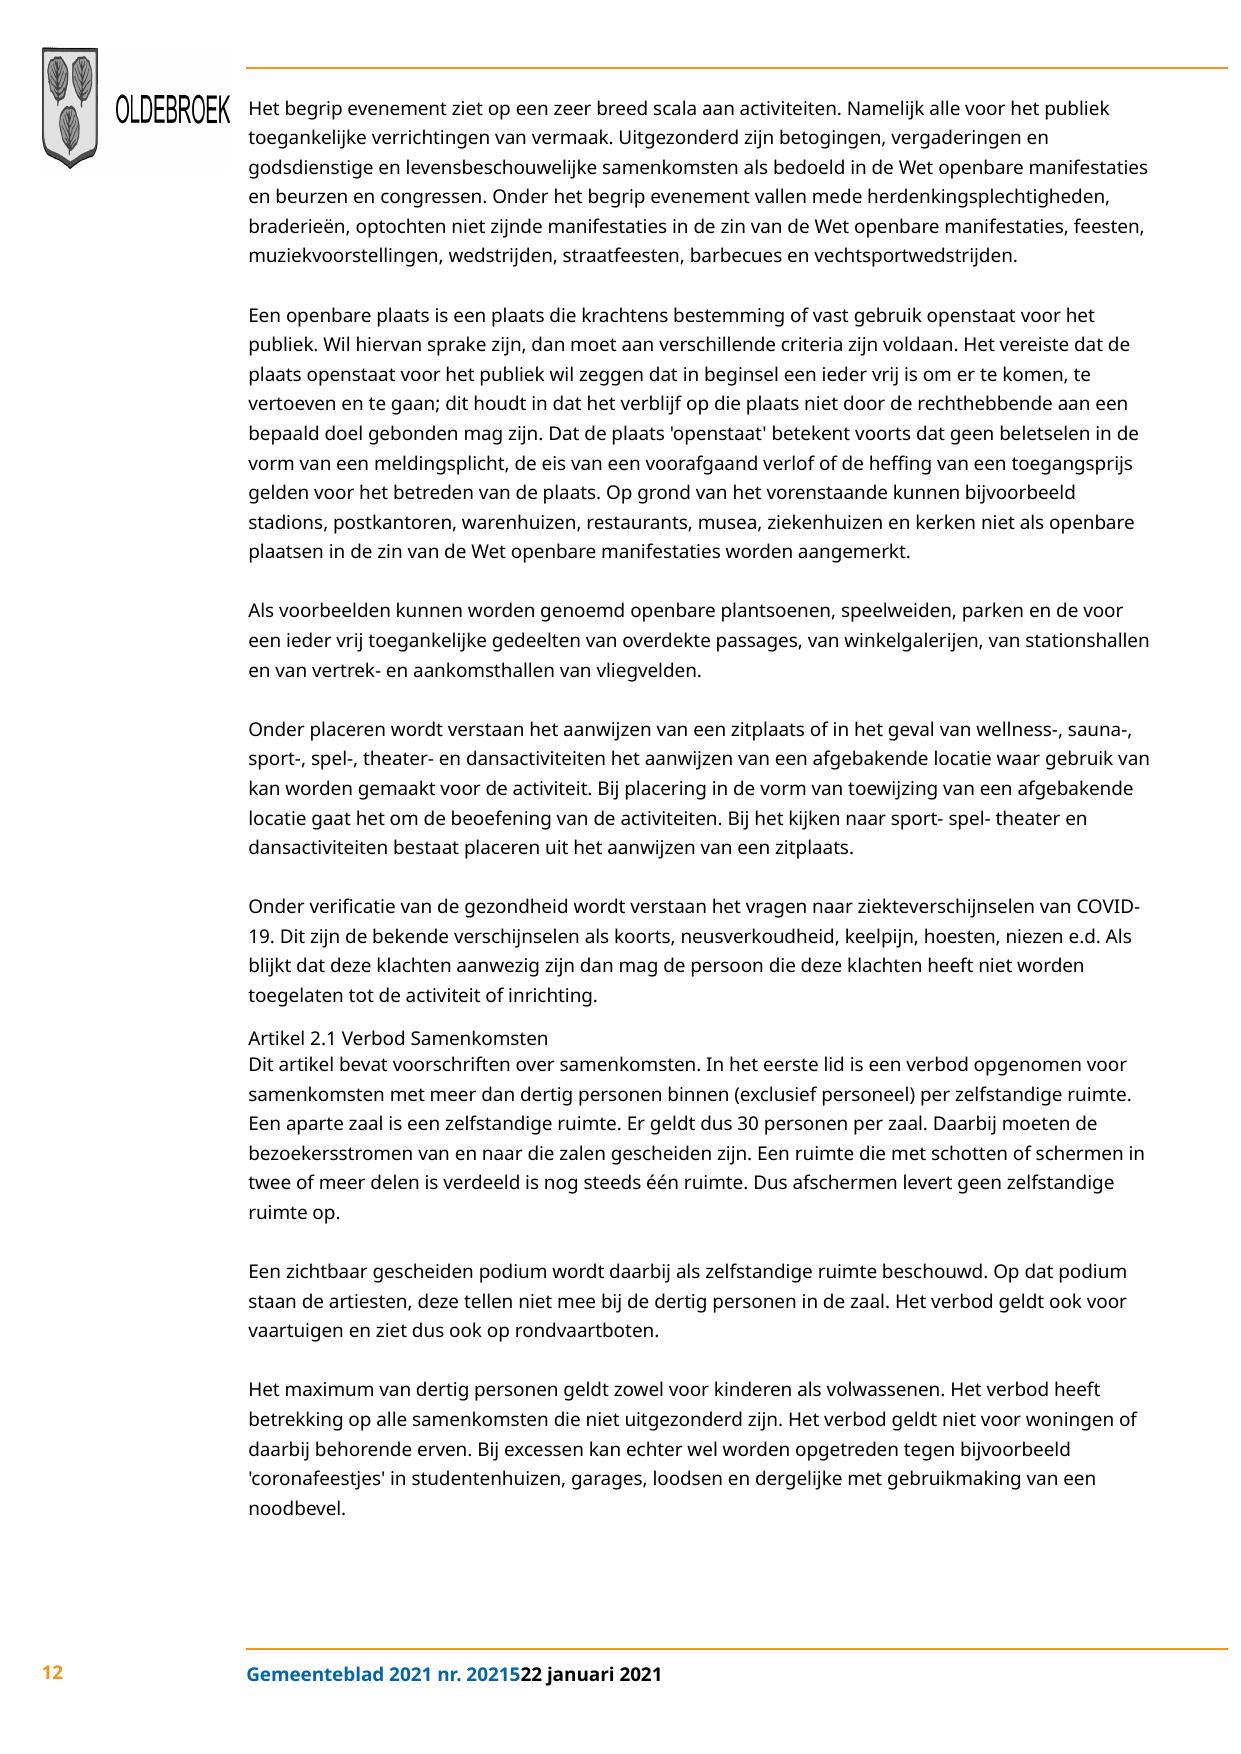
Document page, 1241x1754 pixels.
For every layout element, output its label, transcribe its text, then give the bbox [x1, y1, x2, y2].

text Een openbare plaats is een plaats die krachtens bestemming of vast gebruik openstaat voor het publiek. Wil hiervan sprake zijn, dan moet aan verschillende criteria zijn voldaan. Het vereiste dat de plaats openstaat voor het publiek wil zeggen dat in beginsel een ieder vrij is om er te komen, te vertoeven en te gaan; dit houdt in dat het verblijf op die plaats niet door de rechthebbende aan een bepaald doel gebonden mag zijn. Dat de plaats 'openstaat' betekent voorts dat geen beletselen in de vorm van een meldingsplicht, de eis van een voorafgaand verlof of de heffing van een toegangsprijs gelden voor het betreden van de plaats. Op grond van het vorenstaande kunnen bijvoorbeeld stadions, postkantoren, warenhuizen, restaurants, musea, ziekenhuizen en kerken niet als openbare plaatsen in de zin van de Wet openbare manifestaties worden aangemerkt. [248, 302, 1152, 564]
text Het maximum van dertig personen geldt zowel voor kinderen als volwassenen. Het verbod heeft betrekking op alle samenkomsten die niet uitgezonderd zijn. Het verbod geldt niet voor woningen of daarbij behorende erven. Bij excessen kan echter wel worden opgetreden tegen bijvoorbeeld 'coronafeestjes' in studentenhuizen, garages, loodsen en dergelijke met gebruikmaking van een noodbevel. [248, 1377, 1152, 1521]
text Een zichtbaar gescheiden podium wordt daarbij als zelfstandige ruimte beschouwd. Op dat podium staan de artiesten, deze tellen niet mee bij de dertig personen in de zaal. Het verbod geldt ook voor vaartuigen en ziet dus ook op rondvaartboten. [248, 1258, 1152, 1343]
text Onder placeren wordt verstaan het aanwijzen van een zitplaats of in het geval van wellness-, sauna-, sport-, spel-, theater- en dansactiviteiten het aanwijzen van een afgebakende locatie waar gebruik van kan worden gemaakt voor de activiteit. Bij placering in de vorm van toewijzing van een afgebakende locatie gaat het om de beoefening van de activiteiten. Bij het kijken naar sport- spel- theater en dansactiviteiten bestaat placeren uit het aanwijzen van een zitplaats. [248, 716, 1152, 860]
text Artikel 2.1 Verbod Samenkomsten [248, 1025, 1152, 1051]
text Onder verificatie van de gezondheid wordt verstaan het vragen naar ziekteverschijnselen van COVID-19. Dit zijn de bekende verschijnselen als koorts, neusverkoudheid, keelpijn, hoesten, niezen e.d. Als blijkt dat deze klachten aanwezig zijn dan mag de persoon die deze klachten heeft niet worden toegelaten tot de activiteit of inrichting. [248, 893, 1152, 1008]
picture [41, 47, 231, 172]
text Als voorbeelden kunnen worden genoemd openbare plantsoenen, speelweiden, parken en de voor een ieder vrij toegankelijke gedeelten van overdekte passages, van winkelgalerijen, van stationshallen en van vertrek- en aankomsthallen van vliegvelden. [248, 598, 1152, 683]
text Dit artikel bevat voorschriften over samenkomsten. In het eerste lid is een verbod opgenomen voor samenkomsten met meer dan dertig personen binnen (exclusief personeel) per zelfstandige ruimte. Een aparte zaal is een zelfstandige ruimte. Er geldt dus 30 personen per zaal. Daarbij moeten de bezoekersstromen van en naar die zalen gescheiden zijn. Een ruimte die met schotten of schermen in twee of meer delen is verdeeld is nog steeds één ruimte. Dus afschermen levert geen zelfstandige ruimte op. [248, 1051, 1152, 1225]
text Het begrip evenement ziet op een zeer breed scala aan activiteiten. Namelijk alle voor het publiek toegankelijke verrichtingen van vermaak. Uitgezonderd zijn betogingen, vergaderingen en godsdienstige en levensbeschouwelijke samenkomsten als bedoeld in de Wet openbare manifestaties en beurzen en congressen. Onder het begrip evenement vallen mede herdenkingsplechtigheden, braderieën, optochten niet zijnde manifestaties in de zin van de Wet openbare manifestaties, feesten, muziekvoorstellingen, wedstrijden, straatfeesten, barbecues en vechtsportwedstrijden. [248, 95, 1152, 268]
